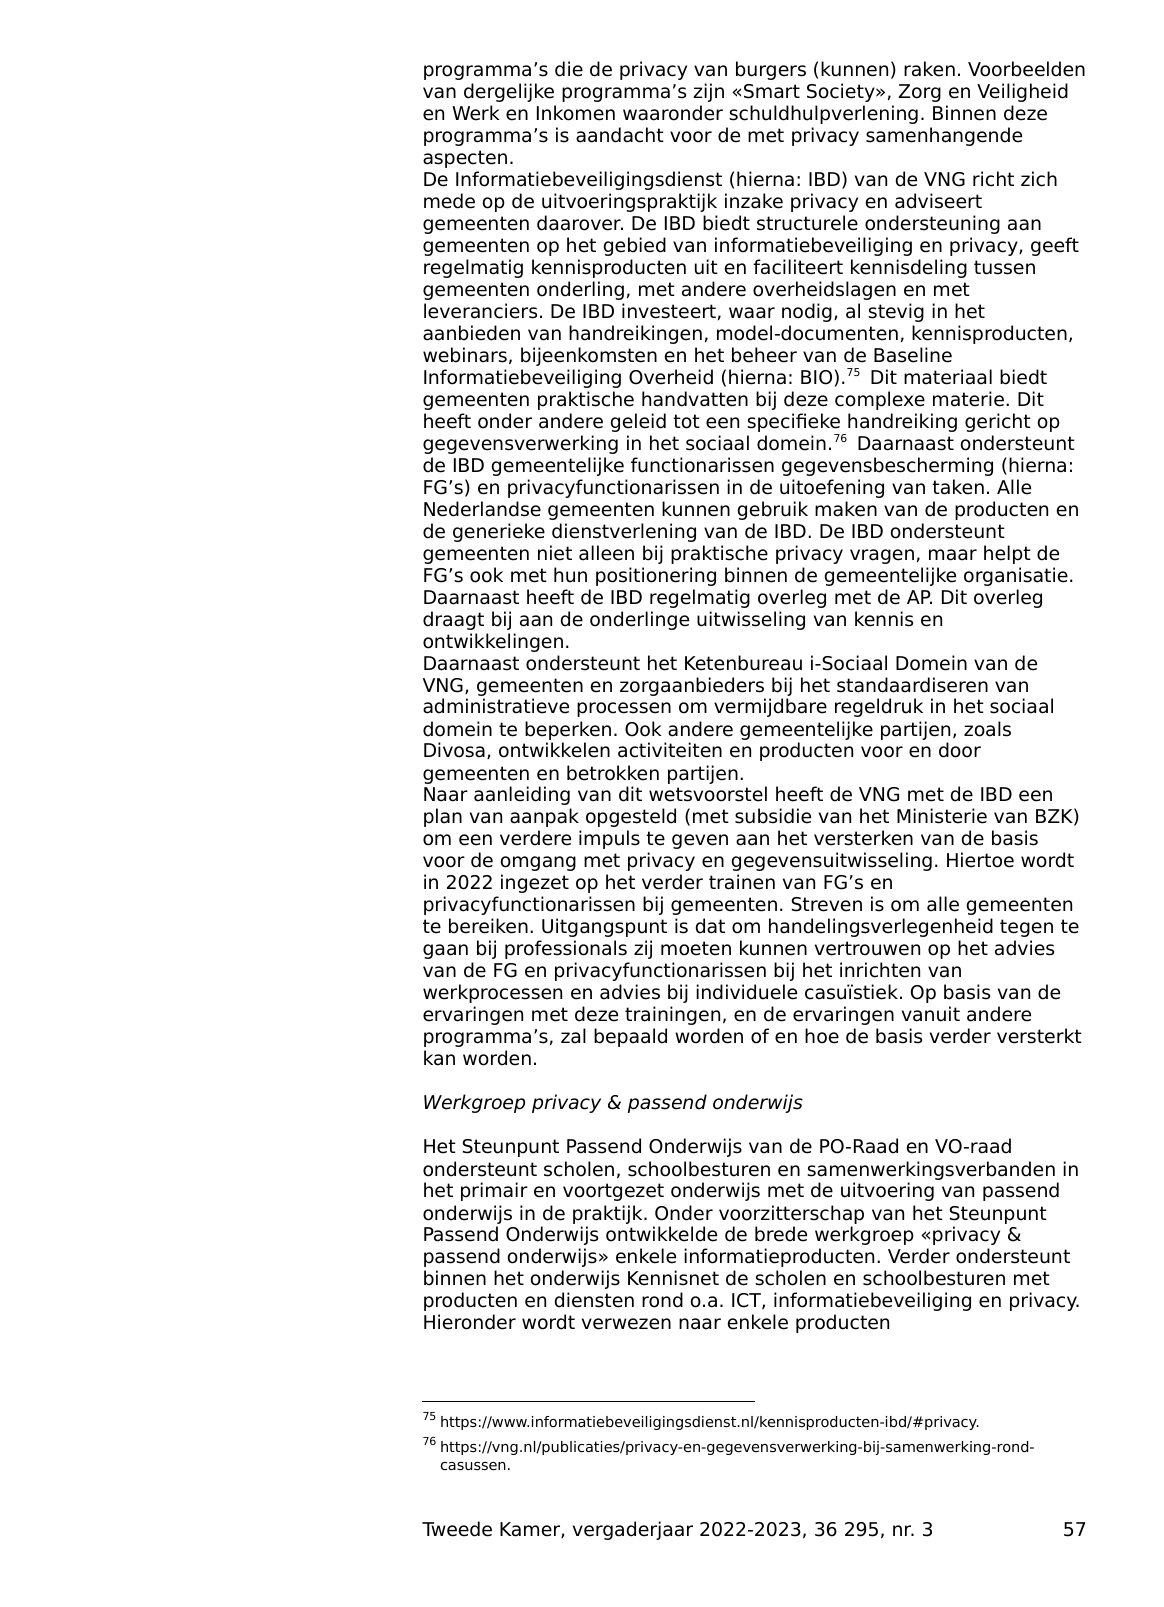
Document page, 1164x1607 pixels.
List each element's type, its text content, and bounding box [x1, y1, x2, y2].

text https://vng.nl/publicaties/privacy-en-gegevensverwerking-bij-samenwerking-rond-casussen. [422, 1435, 1087, 1474]
text Het Steunpunt Passend Onderwijs van de PO-Raad en VO-raad ondersteunt scholen, schoolbesturen en samenwerkingsverbanden in het primair en voortgezet onderwijs met de uitvoering van passend onderwijs in de praktijk. Onder voorzitterschap van het Steunpunt Passend Onderwijs ontwikkelde de brede werkgroep «privacy & passend onderwijs» enkele informatieproducten. Verder ondersteunt binnen het onderwijs Kennisnet de scholen en schoolbesturen met producten en diensten rond o.a. ICT, informatiebeveiliging en privacy. Hieronder wordt verwezen naar enkele producten [422, 1136, 1087, 1334]
text De Informatiebeveiligingsdienst (hierna: IBD) van de VNG richt zich mede op de uitvoeringspraktijk inzake privacy en adviseert gemeenten daarover. De IBD biedt structurele ondersteuning aan gemeenten op het gebied van informatiebeveiliging en privacy, geeft regelmatig kennisproducten uit en faciliteert kennisdeling tussen gemeenten onderling, met andere overheidslagen en met leveranciers. De IBD investeert, waar nodig, al stevig in het aanbieden van handreikingen, model-documenten, kennisproducten, webinars, bijeenkomsten en het beheer van de Baseline Informatiebeveiliging Overheid (hierna: BIO). Dit materiaal biedt gemeenten praktische handvatten bij deze complexe materie. Dit heeft onder andere geleid tot een specifieke handreiking gericht op gegevensverwerking in het sociaal domein. Daarnaast ondersteunt de IBD gemeentelijke functionarissen gegevensbescherming (hierna: FG’s) en privacyfunctionarissen in de uitoefening van taken. Alle Nederlandse gemeenten kunnen gebruik maken van de producten en de generieke dienstverlening van de IBD. De IBD ondersteunt gemeenten niet alleen bij praktische privacy vragen, maar helpt de FG’s ook met hun positionering binnen de gemeentelijke organisatie. Daarnaast heeft de IBD regelmatig overleg met de AP. Dit overleg draagt bij aan de onderlinge uitwisseling van kennis en ontwikkelingen. [422, 169, 1087, 652]
text https://www.informatiebeveiligingsdienst.nl/kennisproducten-ibd/#privacy. [422, 1410, 1087, 1432]
text Naar aanleiding van dit wetsvoorstel heeft de VNG met de IBD een plan van aanpak opgesteld (met subsidie van het Ministerie van BZK) om een verdere impuls te geven aan het versterken van de basis voor de omgang met privacy en gegevensuitwisseling. Hiertoe wordt in 2022 ingezet op het verder trainen van FG’s en privacyfunctionarissen bij gemeenten. Streven is om alle gemeenten te bereiken. Uitgangspunt is dat om handelingsverlegenheid tegen te gaan bij professionals zij moeten kunnen vertrouwen op het advies van de FG en privacyfunctionarissen bij het inrichten van werkprocessen en advies bij individuele casuïstiek. Op basis van de ervaringen met deze trainingen, en de ervaringen vanuit andere programma’s, zal bepaald worden of en hoe de basis verder versterkt kan worden. [422, 784, 1087, 1070]
subtitle Werkgroep privacy & passend onderwijs [422, 1092, 1087, 1114]
text Daarnaast ondersteunt het Ketenbureau i-Sociaal Domein van de VNG, gemeenten en zorgaanbieders bij het standaardiseren van administratieve processen om vermijdbare regeldruk in het sociaal domein te beperken. Ook andere gemeentelijke partijen, zoals Divosa, ontwikkelen activiteiten en producten voor en door gemeenten en betrokken partijen. [422, 652, 1087, 784]
text programma’s die de privacy van burgers (kunnen) raken. Voorbeelden van dergelijke programma’s zijn «Smart Society», Zorg en Veiligheid en Werk en Inkomen waaronder schuldhulpverlening. Binnen deze programma’s is aandacht voor de met privacy samenhangende aspecten. [422, 59, 1087, 169]
